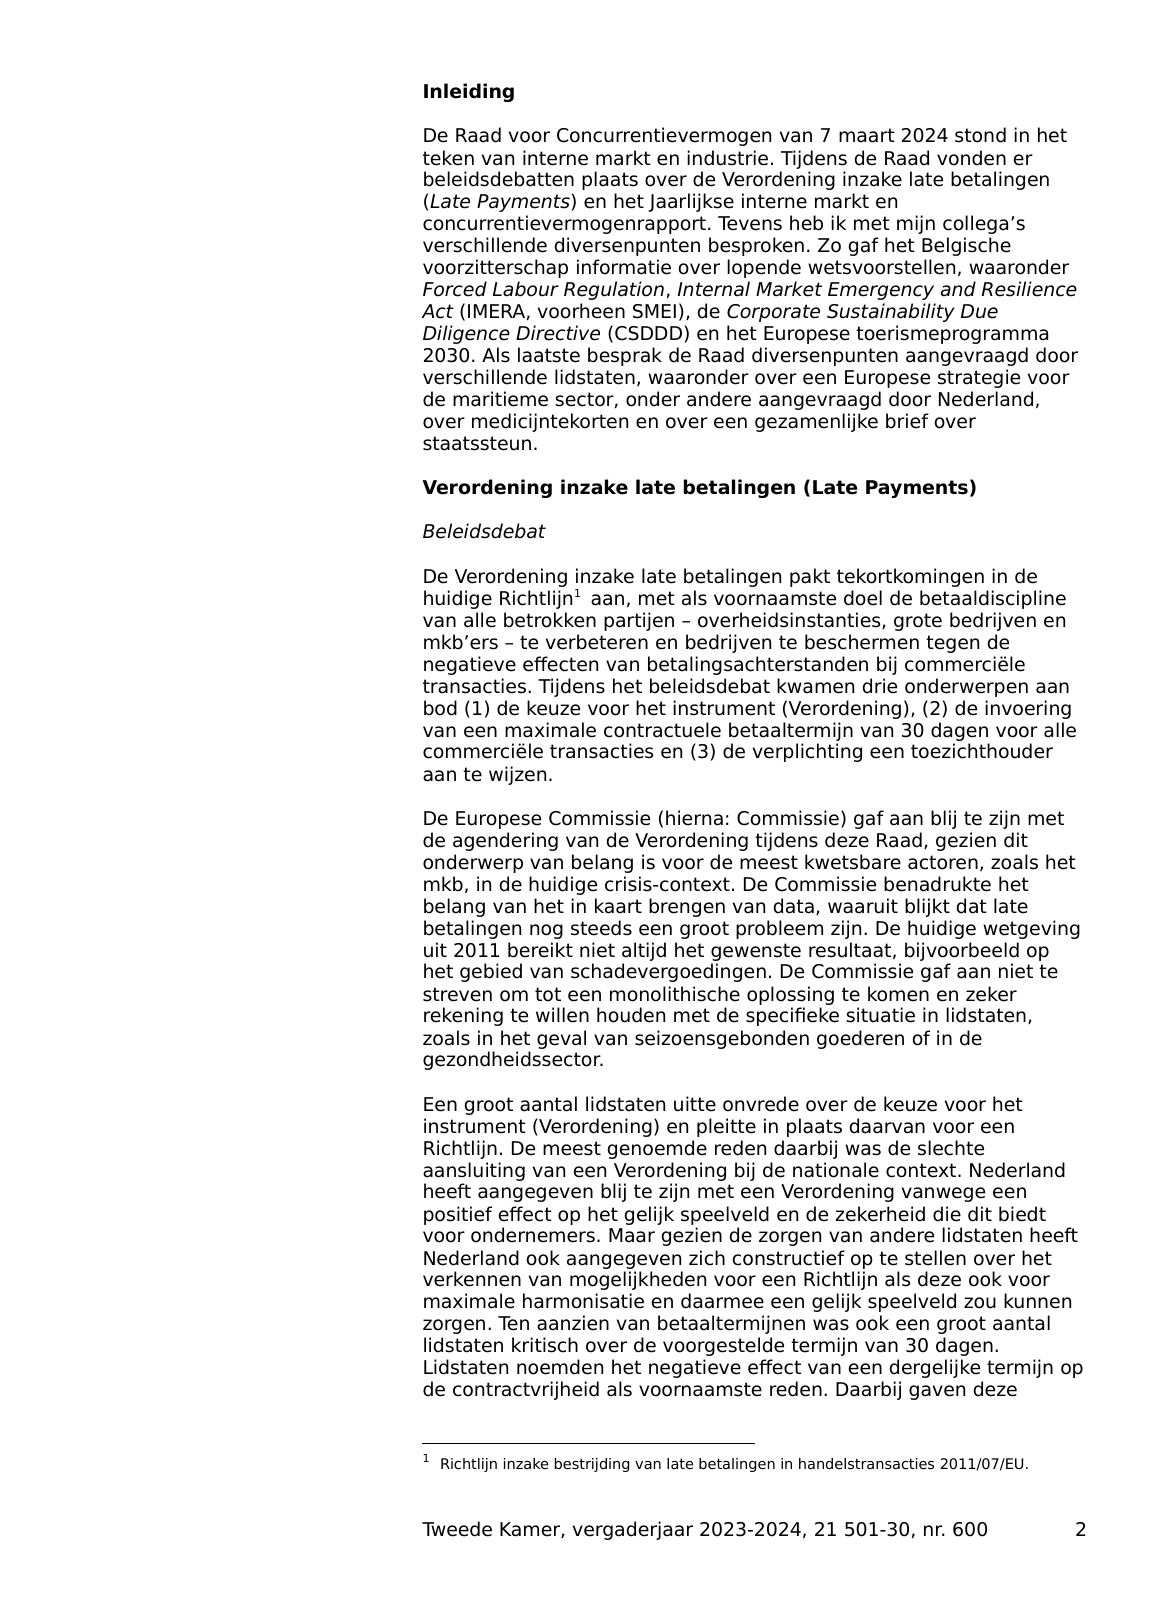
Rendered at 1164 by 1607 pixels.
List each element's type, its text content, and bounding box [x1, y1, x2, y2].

subtitle Inleiding [422, 81, 1087, 103]
subtitle Beleidsdebat [422, 521, 1087, 543]
text Een groot aantal lidstaten uitte onvrede over de keuze voor het instrument (Verordening) en pleitte in plaats daarvan voor een Richtlijn. De meest genoemde reden daarbij was de slechte aansluiting van een Verordening bij de nationale context. Nederland heeft aangegeven blij te zijn met een Verordening vanwege een positief effect op het gelijk speelveld en de zekerheid die dit biedt voor ondernemers. Maar gezien de zorgen van andere lidstaten heeft Nederland ook aangegeven zich constructief op te stellen over het verkennen van mogelijkheden voor een Richtlijn als deze ook voor maximale harmonisatie en daarmee een gelijk speelveld zou kunnen zorgen. Ten aanzien van betaaltermijnen was ook een groot aantal lidstaten kritisch over de voorgestelde termijn van 30 dagen. Lidstaten noemden het negatieve effect van een dergelijke termijn op de contractvrijheid als voornaamste reden. Daarbij gaven deze [422, 1093, 1087, 1401]
subtitle Verordening inzake late betalingen (Late Payments) [422, 477, 1087, 499]
text Richtlijn inzake bestrijding van late betalingen in handelstransacties 2011/07/EU. [422, 1452, 1087, 1474]
text De Europese Commissie (hierna: Commissie) gaf aan blij te zijn met de agendering van de Verordening tijdens deze Raad, gezien dit onderwerp van belang is voor de meest kwetsbare actoren, zoals het mkb, in de huidige crisis-context. De Commissie benadrukte het belang van het in kaart brengen van data, waaruit blijkt dat late betalingen nog steeds een groot probleem zijn. De huidige wetgeving uit 2011 bereikt niet altijd het gewenste resultaat, bijvoorbeeld op het gebied van schadevergoedingen. De Commissie gaf aan niet te streven om tot een monolithische oplossing te komen en zeker rekening te willen houden met de specifieke situatie in lidstaten, zoals in het geval van seizoensgebonden goederen of in de gezondheidssector. [422, 808, 1087, 1071]
text De Verordening inzake late betalingen pakt tekortkomingen in de huidige Richtlijn aan, met als voornaamste doel de betaaldiscipline van alle betrokken partijen – overheidsinstanties, grote bedrijven en mkb’ers – te verbeteren en bedrijven te beschermen tegen de negatieve effecten van betalingsachterstanden bij commerciële transacties. Tijdens het beleidsdebat kwamen drie onderwerpen aan bod (1) de keuze voor het instrument (Verordening), (2) de invoering van een maximale contractuele betaaltermijn van 30 dagen voor alle commerciële transacties en (3) de verplichting een toezichthouder aan te wijzen. [422, 566, 1087, 785]
text De Raad voor Concurrentievermogen van 7 maart 2024 stond in het teken van interne markt en industrie. Tijdens de Raad vonden er beleidsdebatten plaats over de Verordening inzake late betalingen (Late Payments) en het Jaarlijkse interne markt en concurrentievermogenrapport. Tevens heb ik met mijn collega’s verschillende diversenpunten besproken. Zo gaf het Belgische voorzitterschap informatie over lopende wetsvoorstellen, waaronder Forced Labour Regulation, Internal Market Emergency and Resilience Act (IMERA, voorheen SMEI), de Corporate Sustainability Due Diligence Directive (CSDDD) en het Europese toerismeprogramma 2030. Als laatste besprak de Raad diversenpunten aangevraagd door verschillende lidstaten, waaronder over een Europese strategie voor de maritieme sector, onder andere aangevraagd door Nederland, over medicijntekorten en over een gezamenlijke brief over staatssteun. [422, 125, 1087, 455]
